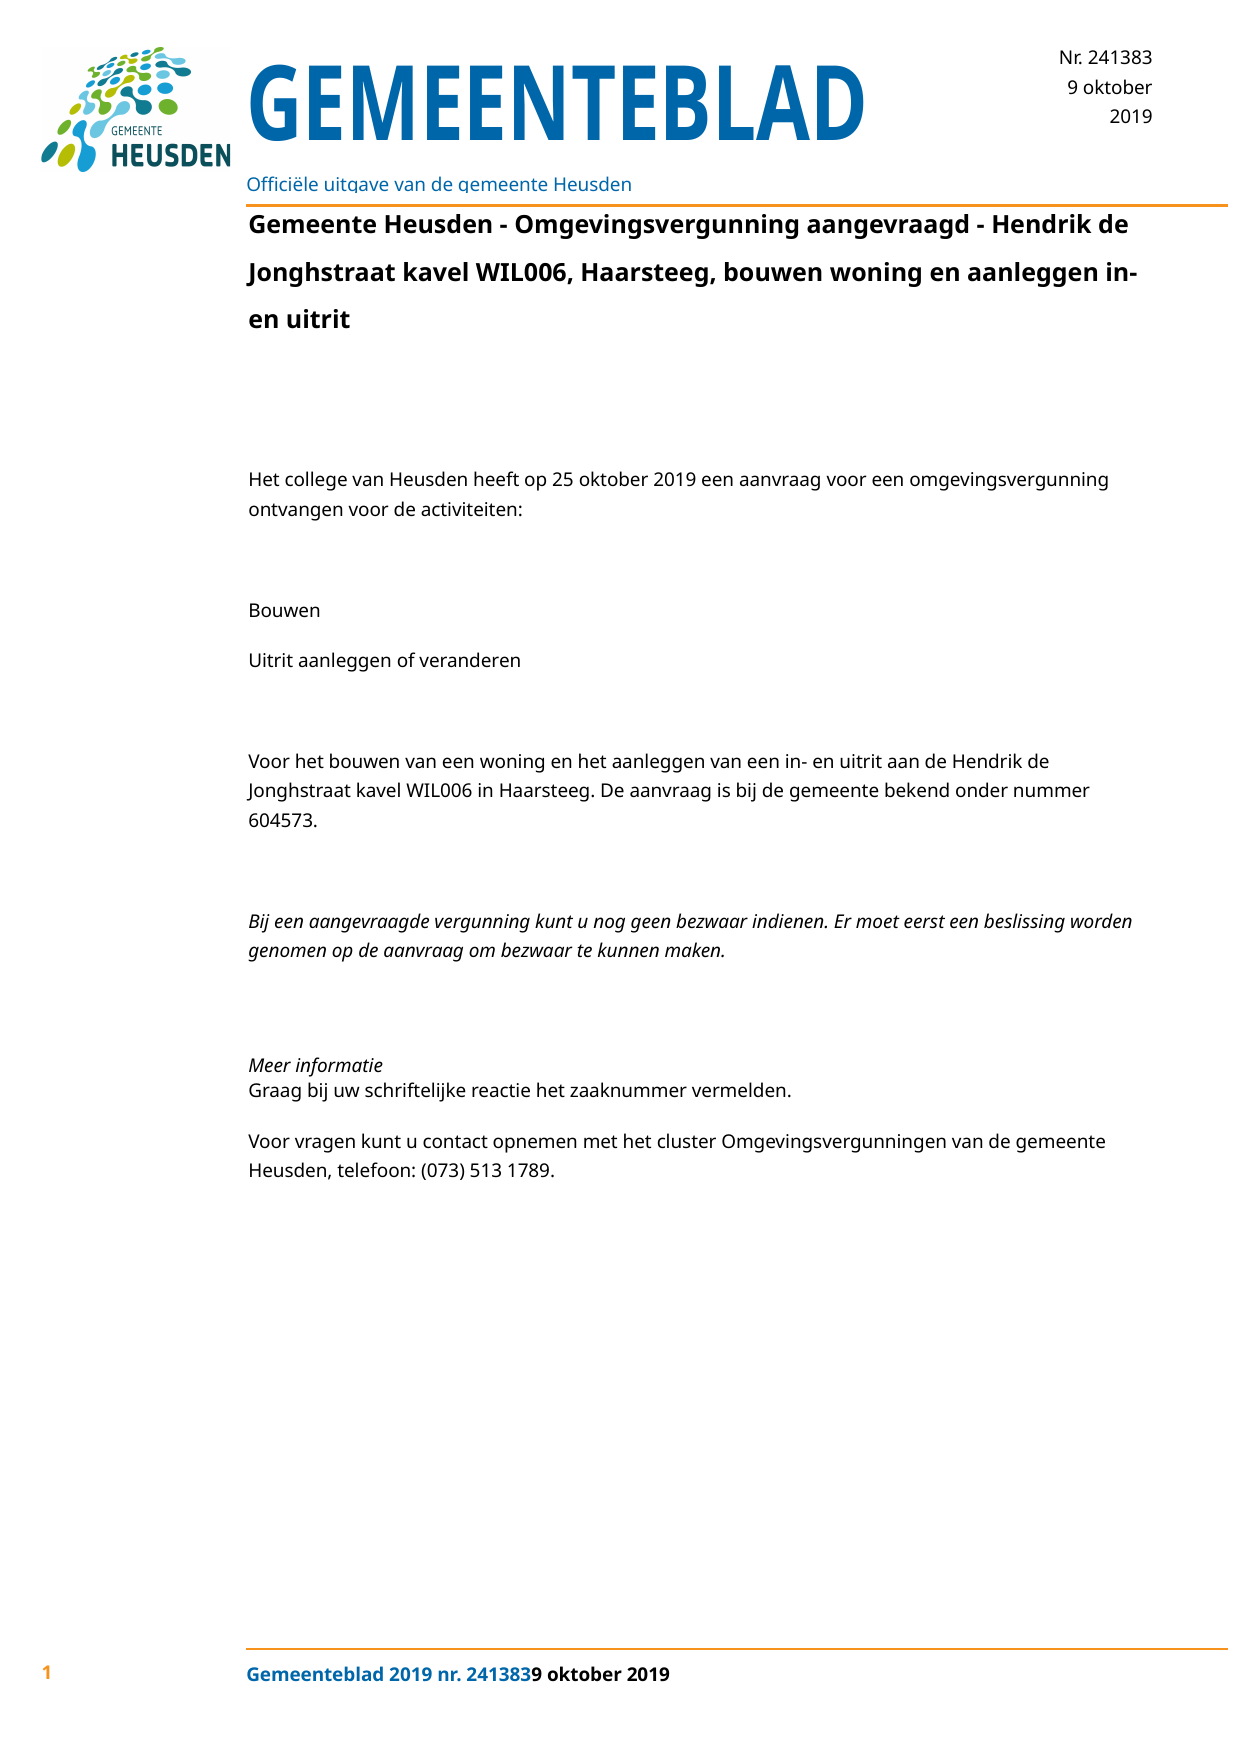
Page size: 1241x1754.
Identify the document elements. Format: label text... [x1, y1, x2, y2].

text Bouwen [248, 597, 1152, 622]
text Voor het bouwen van een woning en het aanleggen van een in- en uitrit aan de Hendrik de Jonghstraat kavel WIL006 in Haarsteeg. De aanvraag is bij de gemeente bekend onder nummer 604573. [248, 748, 1152, 833]
text Gemeente Heusden - Omgevingsvergunning aangevraagd - Hendrik de Jonghstraat kavel WIL006, Haarsteeg, bouwen woning en aanleggen in- en uitrit [248, 207, 1152, 336]
text Graag bij uw schriftelijke reactie het zaaknummer vermelden. [248, 1078, 1152, 1103]
text Meer informatie [248, 1052, 1152, 1078]
text Voor vragen kunt u contact opnemen met het cluster Omgevingsvergunningen van de gemeente Heusden, telefoon: (073) 513 1789. [248, 1128, 1152, 1183]
text Het college van Heusden heeft op 25 oktober 2019 een aanvraag voor een omgevingsvergunning ontvangen voor de activiteiten: [248, 466, 1152, 522]
picture [41, 47, 231, 172]
text Uitrit aanleggen of veranderen [248, 647, 1152, 673]
text Bij een aangevraagde vergunning kunt u nog geen bezwaar indienen. Er moet eerst een beslissing worden genomen op de aanvraag om bezwaar te kunnen maken. [248, 908, 1152, 963]
